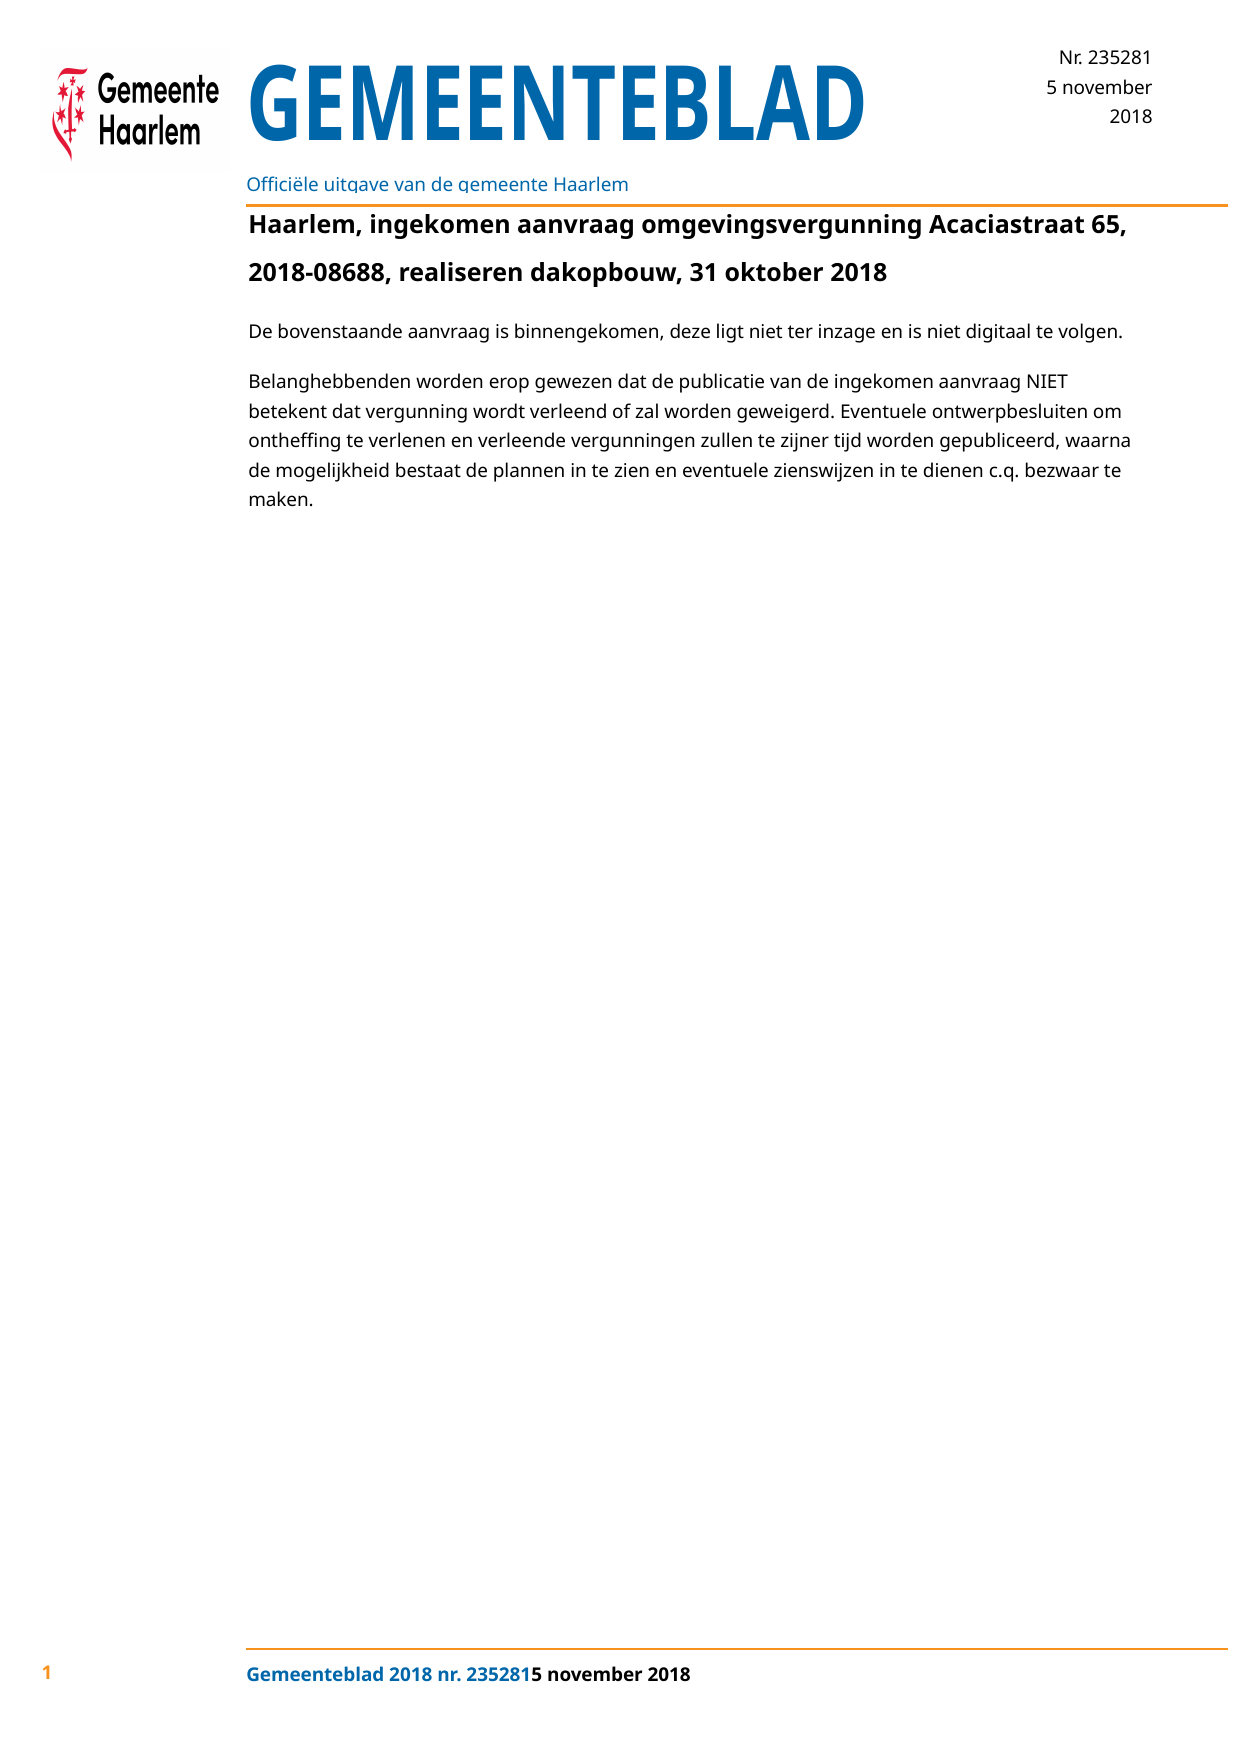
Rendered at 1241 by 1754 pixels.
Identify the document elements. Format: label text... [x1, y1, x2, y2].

text Haarlem, ingekomen aanvraag omgevingsvergunning Acaciastraat 65, 2018-08688, realiseren dakopbouw, 31 oktober 2018 [248, 207, 1152, 288]
picture [41, 47, 231, 172]
text De bovenstaande aanvraag is binnengekomen, deze ligt niet ter inzage en is niet digitaal te volgen. [248, 318, 1152, 344]
text Belanghebbenden worden erop gewezen dat de publicatie van de ingekomen aanvraag NIET betekent dat vergunning wordt verleend of zal worden geweigerd. Eventuele ontwerpbesluiten om ontheffing te verlenen en verleende vergunningen zullen te zijner tijd worden gepubliceerd, waarna de mogelijkheid bestaat de plannen in te zien en eventuele zienswijzen in te dienen c.q. bezwaar te maken. [248, 368, 1152, 512]
